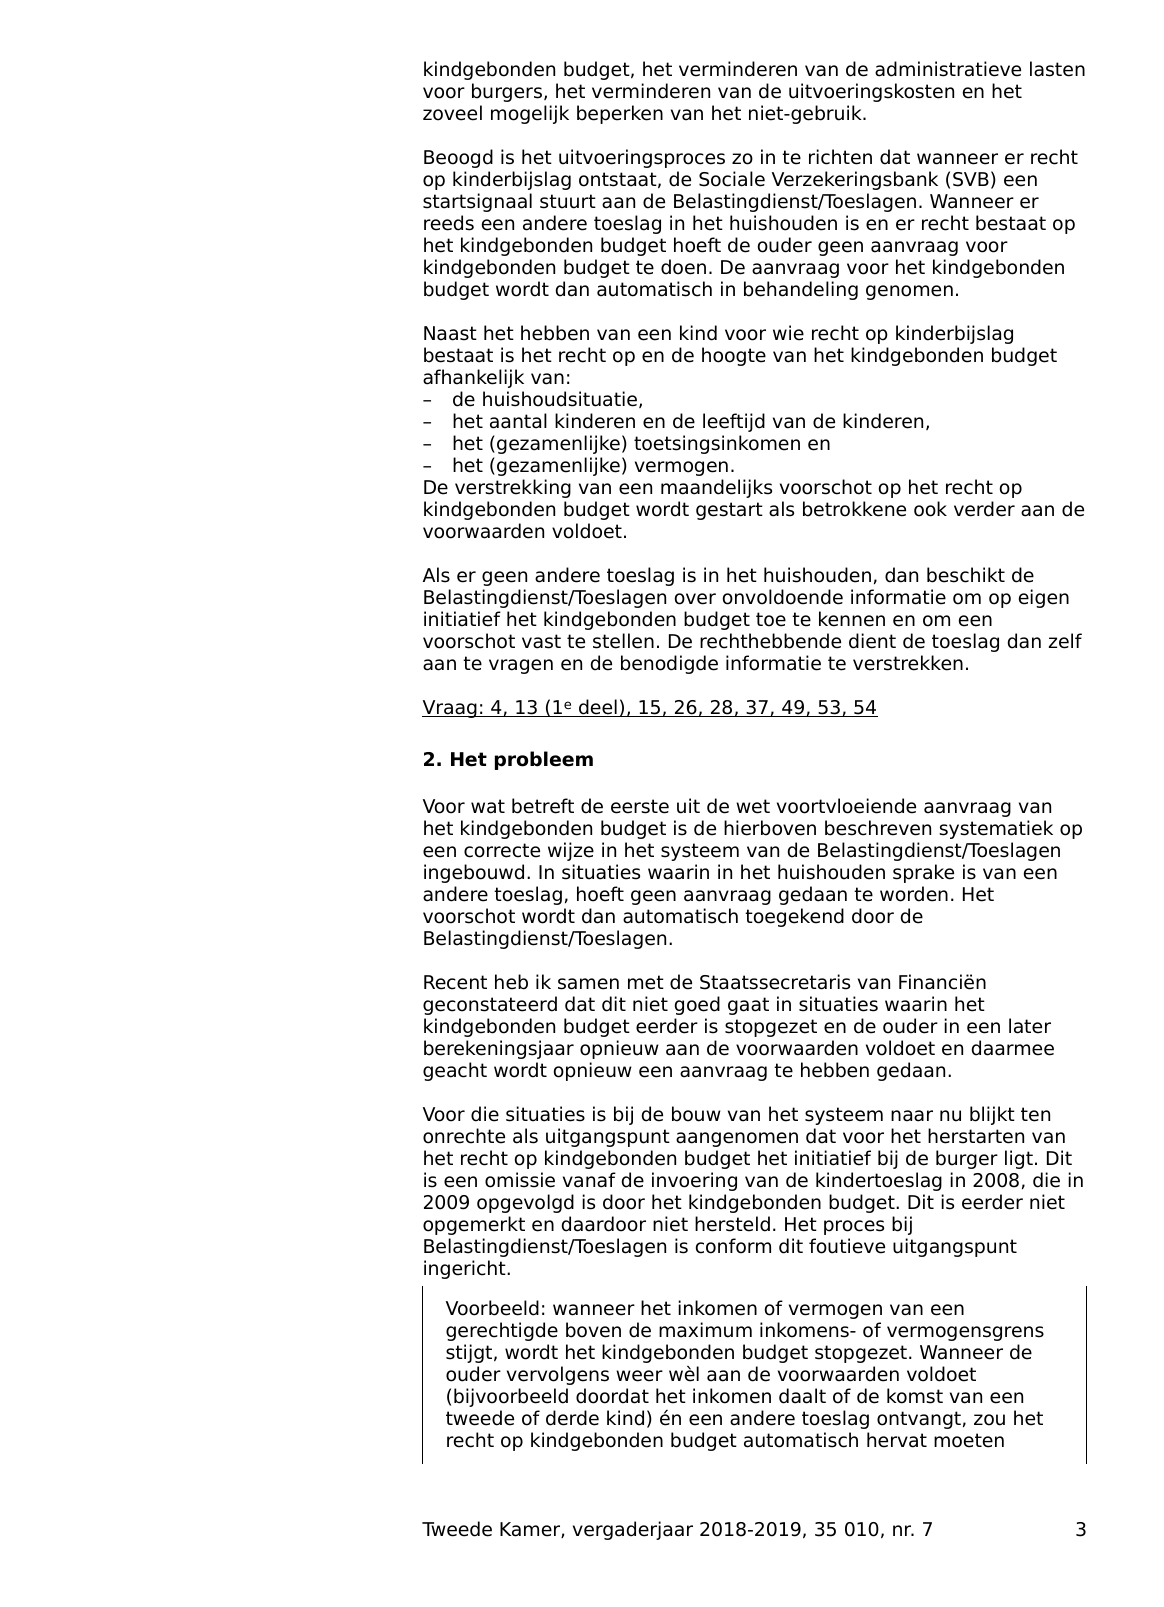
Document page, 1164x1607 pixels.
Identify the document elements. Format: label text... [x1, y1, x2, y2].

table_header Voorbeeld: wanneer het inkomen of vermogen van een gerechtigde boven de maximum inkomens- of vermogensgrens stijgt, wordt het kindgebonden budget stopgezet. Wanneer de ouder vervolgens weer wèl aan de voorwaarden voldoet (bijvoorbeeld doordat het inkomen daalt of de komst van een tweede of derde kind) én een andere toeslag ontvangt, zou het recht op kindgebonden budget automatisch hervat moeten [423, 1286, 1086, 1463]
text Recent heb ik samen met de Staatssecretaris van Financiën geconstateerd dat dit niet goed gaat in situaties waarin het kindgebonden budget eerder is stopgezet en de ouder in een later berekeningsjaar opnieuw aan de voorwaarden voldoet en daarmee geacht wordt opnieuw een aanvraag te hebben gedaan. [422, 972, 1087, 1082]
text – het aantal kinderen en de leeftijd van de kinderen, [422, 411, 1087, 433]
text Vraag: 4, 13 (1e deel), 15, 26, 28, 37, 49, 53, 54 [422, 697, 1087, 719]
text Als er geen andere toeslag is in het huishouden, dan beschikt de Belastingdienst/Toeslagen over onvoldoende informatie om op eigen initiatief het kindgebonden budget toe te kennen en om een voorschot vast te stellen. De rechthebbende dient de toeslag dan zelf aan te vragen en de benodigde informatie te verstrekken. [422, 565, 1087, 675]
text – het (gezamenlijke) toetsingsinkomen en [422, 433, 1087, 455]
text – de huishoudsituatie, [422, 389, 1087, 411]
text Voor wat betreft de eerste uit de wet voortvloeiende aanvraag van het kindgebonden budget is de hierboven beschreven systematiek op een correcte wijze in het systeem van de Belastingdienst/Toeslagen ingebouwd. In situaties waarin in het huishouden sprake is van een andere toeslag, hoeft geen aanvraag gedaan te worden. Het voorschot wordt dan automatisch toegekend door de Belastingdienst/Toeslagen. [422, 796, 1087, 950]
text – het (gezamenlijke) vermogen. [422, 455, 1087, 477]
subtitle 2. Het probleem [422, 749, 1087, 771]
text De verstrekking van een maandelijks voorschot op het recht op kindgebonden budget wordt gestart als betrokkene ook verder aan de voorwaarden voldoet. [422, 477, 1087, 543]
text Naast het hebben van een kind voor wie recht op kinderbijslag bestaat is het recht op en de hoogte van het kindgebonden budget afhankelijk van: [422, 323, 1087, 389]
text kindgebonden budget, het verminderen van de administratieve lasten voor burgers, het verminderen van de uitvoeringskosten en het zoveel mogelijk beperken van het niet-gebruik. [422, 59, 1087, 125]
text Voor die situaties is bij de bouw van het systeem naar nu blijkt ten onrechte als uitgangspunt aangenomen dat voor het herstarten van het recht op kindgebonden budget het initiatief bij de burger ligt. Dit is een omissie vanaf de invoering van de kindertoeslag in 2008, die in 2009 opgevolgd is door het kindgebonden budget. Dit is eerder niet opgemerkt en daardoor niet hersteld. Het proces bij Belastingdienst/Toeslagen is conform dit foutieve uitgangspunt ingericht. [422, 1104, 1087, 1280]
text Beoogd is het uitvoeringsproces zo in te richten dat wanneer er recht op kinderbijslag ontstaat, de Sociale Verzekeringsbank (SVB) een startsignaal stuurt aan de Belastingdienst/Toeslagen. Wanneer er reeds een andere toeslag in het huishouden is en er recht bestaat op het kindgebonden budget hoeft de ouder geen aanvraag voor kindgebonden budget te doen. De aanvraag voor het kindgebonden budget wordt dan automatisch in behandeling genomen. [422, 147, 1087, 301]
